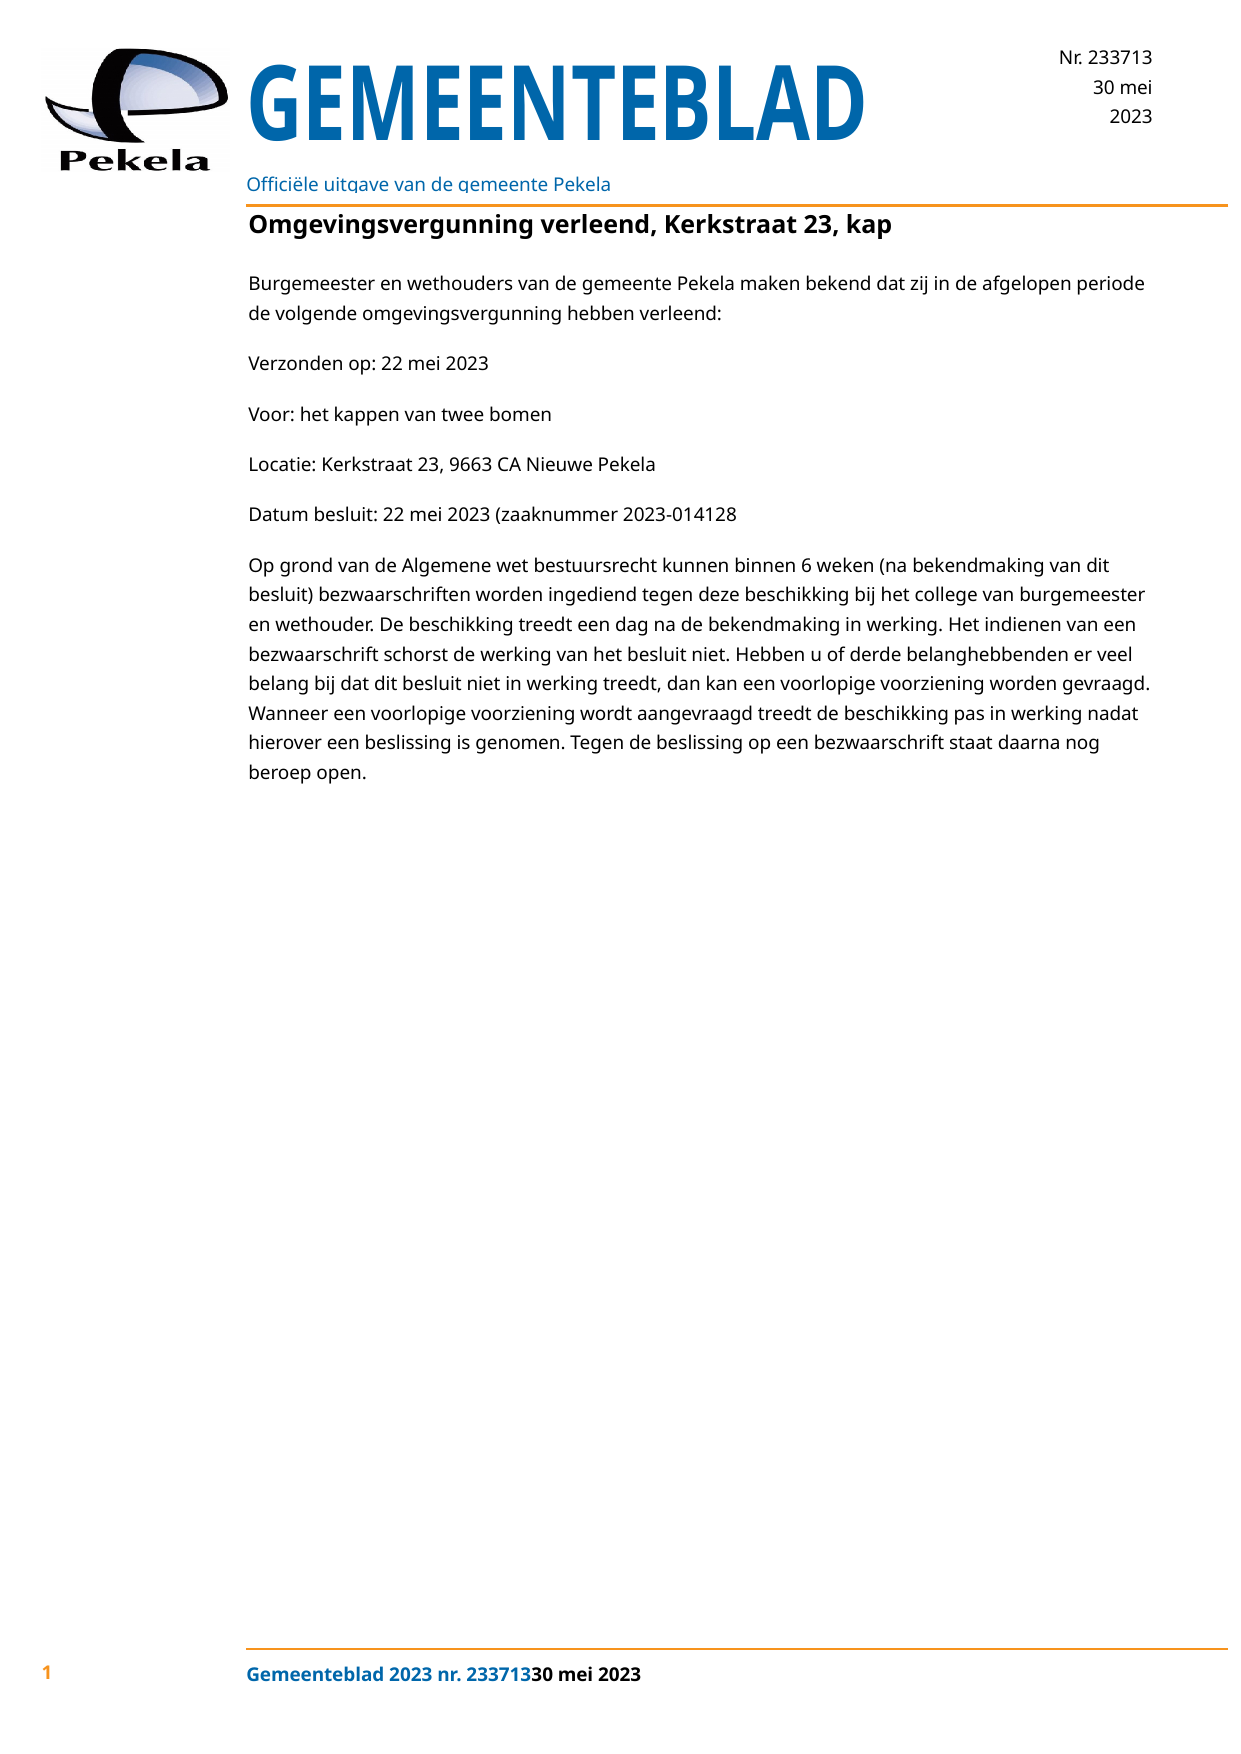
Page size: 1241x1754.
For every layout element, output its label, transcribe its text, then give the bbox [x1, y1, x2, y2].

text Verzonden op: 22 mei 2023 [248, 350, 1152, 376]
picture [41, 47, 231, 172]
text Locatie: Kerkstraat 23, 9663 CA Nieuwe Pekela [248, 451, 1152, 477]
text Datum besluit: 22 mei 2023 (zaaknummer 2023-014128 [248, 502, 1152, 527]
text Voor: het kappen van twee bomen [248, 401, 1152, 426]
text Burgemeester en wethouders van de gemeente Pekela maken bekend dat zij in de afgelopen periode de volgende omgevingsvergunning hebben verleend: [248, 270, 1152, 326]
text Omgevingsvergunning verleend, Kerkstraat 23, kap [248, 207, 1152, 241]
text Op grond van de Algemene wet bestuursrecht kunnen binnen 6 weken (na bekendmaking van dit besluit) bezwaarschriften worden ingediend tegen deze beschikking bij het college van burgemeester en wethouder. De beschikking treedt een dag na de bekendmaking in werking. Het indienen van een bezwaarschrift schorst de werking van het besluit niet. Hebben u of derde belanghebbenden er veel belang bij dat dit besluit niet in werking treedt, dan kan een voorlopige voorziening worden gevraagd. Wanneer een voorlopige voorziening wordt aangevraagd treedt de beschikking pas in werking nadat hierover een beslissing is genomen. Tegen de beslissing op een bezwaarschrift staat daarna nog beroep open. [248, 552, 1152, 785]
